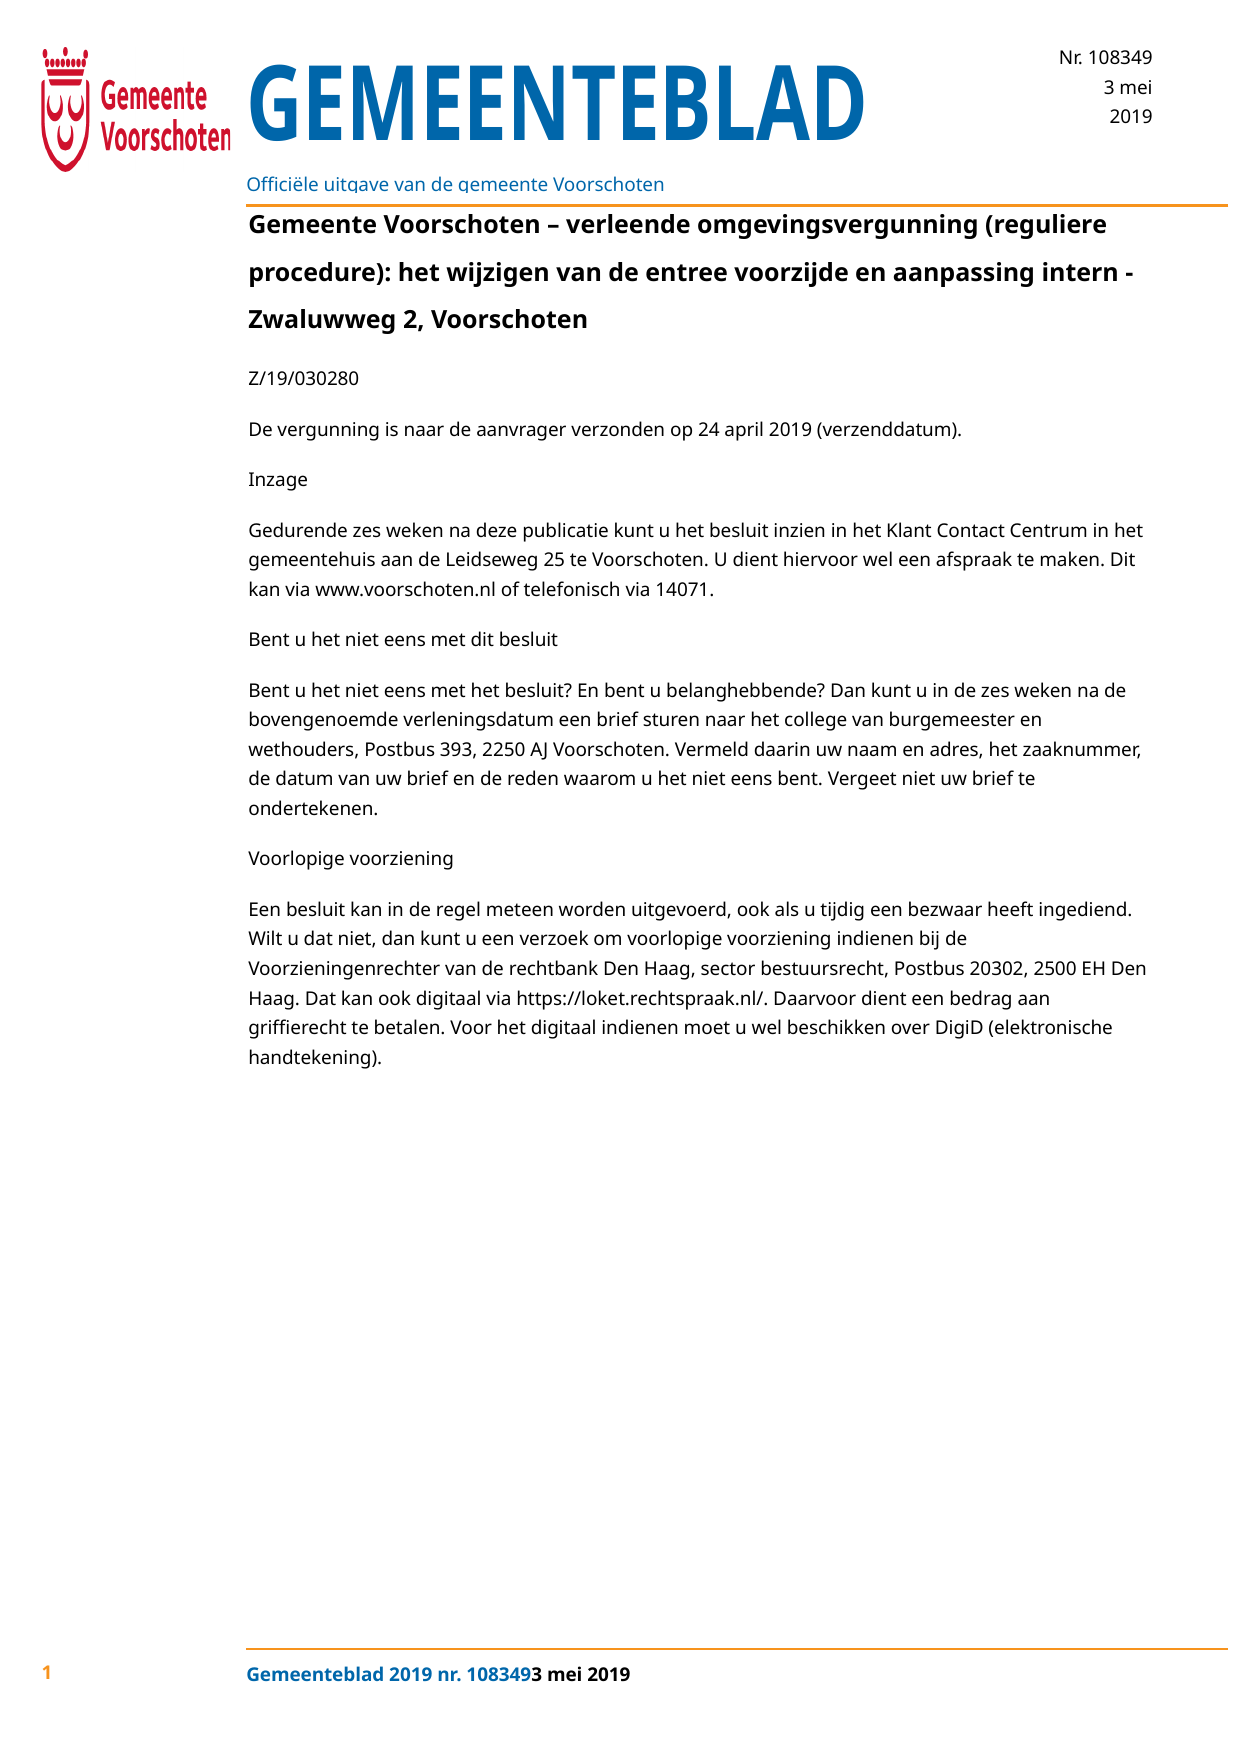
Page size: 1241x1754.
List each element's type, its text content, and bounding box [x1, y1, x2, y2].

text Bent u het niet eens met het besluit? En bent u belanghebbende? Dan kunt u in de zes weken na de bovengenoemde verleningsdatum een brief sturen naar het college van burgemeester en wethouders, Postbus 393, 2250 AJ Voorschoten. Vermeld daarin uw naam en adres, het zaaknummer, de datum van uw brief en de reden waarom u het niet eens bent. Vergeet niet uw brief te ondertekenen. [248, 677, 1152, 821]
text Inzage [248, 466, 1152, 492]
text De vergunning is naar de aanvrager verzonden op 24 april 2019 (verzenddatum). [248, 416, 1152, 442]
text Voorlopige voorziening [248, 846, 1152, 871]
text Z/19/030280 [248, 366, 1152, 391]
text Een besluit kan in de regel meteen worden uitgevoerd, ook als u tijdig een bezwaar heeft ingediend. Wilt u dat niet, dan kunt u een verzoek om voorlopige voorziening indienen bij de Voorzieningenrechter van de rechtbank Den Haag, sector bestuursrecht, Postbus 20302, 2500 EH Den Haag. Dat kan ook digitaal via https://loket.rechtspraak.nl/. Daarvoor dient een bedrag aan griffierecht te betalen. Voor het digitaal indienen moet u wel beschikken over DigiD (elektronische handtekening). [248, 896, 1152, 1069]
picture [41, 47, 231, 172]
text Bent u het niet eens met dit besluit [248, 626, 1152, 652]
text Gedurende zes weken na deze publicatie kunt u het besluit inzien in het Klant Contact Centrum in het gemeentehuis aan de Leidseweg 25 te Voorschoten. U dient hiervoor wel een afspraak te maken. Dit kan via www.voorschoten.nl of telefonisch via 14071. [248, 517, 1152, 602]
text Gemeente Voorschoten – verleende omgevingsvergunning (reguliere procedure): het wijzigen van de entree voorzijde en aanpassing intern - Zwaluwweg 2, Voorschoten [248, 207, 1152, 336]
